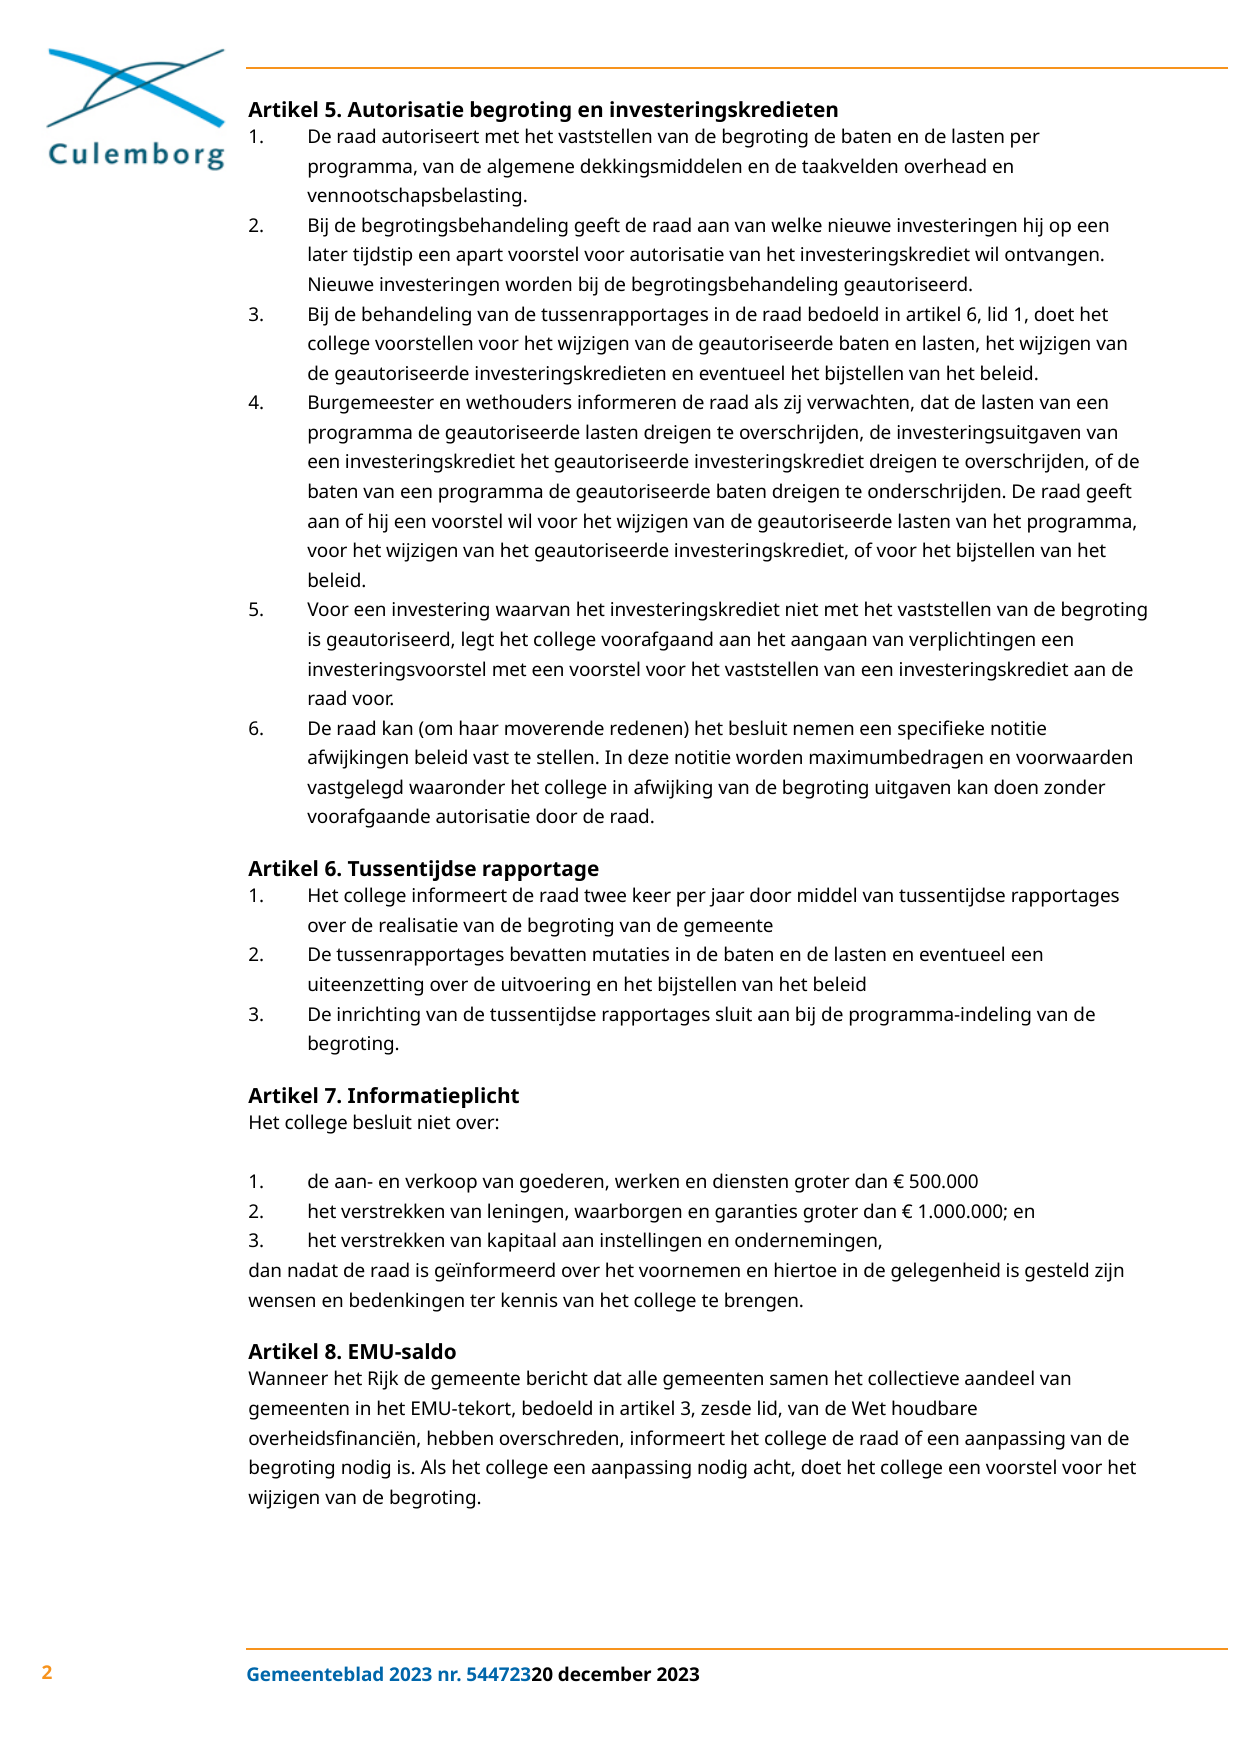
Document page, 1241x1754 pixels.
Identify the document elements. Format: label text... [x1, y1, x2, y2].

list De raad autoriseert met het vaststellen van de begroting de baten en de lasten per programma, van de algemene dekkingsmiddelen en de taakvelden overhead en vennootschapsbelasting. [248, 123, 1152, 208]
list Voor een investering waarvan het investeringskrediet niet met het vaststellen van de begroting is geautoriseerd, legt het college voorafgaand aan het aangaan van verplichtingen een investeringsvoorstel met een voorstel voor het vaststellen van een investeringskrediet aan de raad voor. [248, 597, 1152, 711]
text dan nadat de raad is geïnformeerd over het voornemen en hiertoe in de gelegenheid is gesteld zijn wensen en bedenkingen ter kennis van het college te brengen. [248, 1257, 1152, 1312]
list Bij de begrotingsbehandeling geeft de raad aan van welke nieuwe investeringen hij op een later tijdstip een apart voorstel voor autorisatie van het investeringskrediet wil ontvangen. Nieuwe investeringen worden bij de begrotingsbehandeling geautoriseerd. [248, 212, 1152, 297]
picture [41, 47, 231, 172]
text Artikel 6. Tussentijdse rapportage [248, 854, 1152, 882]
text Het college besluit niet over: [248, 1109, 1152, 1135]
list Bij de behandeling van de tussenrapportages in de raad bedoeld in artikel 6, lid 1, doet het college voorstellen voor het wijzigen van de geautoriseerde baten en lasten, het wijzigen van de geautoriseerde investeringskredieten en eventueel het bijstellen van het beleid. [248, 301, 1152, 386]
text Artikel 5. Autorisatie begroting en investeringskredieten [248, 95, 1152, 123]
text Artikel 7. Informatieplicht [248, 1081, 1152, 1109]
list De raad kan (om haar moverende redenen) het besluit nemen een specifieke notitie afwijkingen beleid vast te stellen. In deze notitie worden maximumbedragen en voorwaarden vastgelegd waaronder het college in afwijking van de begroting uitgaven kan doen zonder voorafgaande autorisatie door de raad. [248, 715, 1152, 829]
list De inrichting van de tussentijdse rapportages sluit aan bij de programma-indeling van de begroting. [248, 1001, 1152, 1056]
list het verstrekken van leningen, waarborgen en garanties groter dan € 1.000.000; en [248, 1198, 1152, 1224]
text Artikel 8. EMU-saldo [248, 1337, 1152, 1366]
text Wanneer het Rijk de gemeente bericht dat alle gemeenten samen het collectieve aandeel van gemeenten in het EMU-tekort, bedoeld in artikel 3, zesde lid, van de Wet houdbare overheidsfinanciën, hebben overschreden, informeert het college de raad of een aanpassing van de begroting nodig is. Als het college een aanpassing nodig acht, doet het college een voorstel voor het wijzigen van de begroting. [248, 1366, 1152, 1510]
list Burgemeester en wethouders informeren de raad als zij verwachten, dat de lasten van een programma de geautoriseerde lasten dreigen te overschrijden, de investeringsuitgaven van een investeringskrediet het geautoriseerde investeringskrediet dreigen te overschrijden, of de baten van een programma de geautoriseerde baten dreigen te onderschrijden. De raad geeft aan of hij een voorstel wil voor het wijzigen van de geautoriseerde lasten van het programma, voor het wijzigen van het geautoriseerde investeringskrediet, of voor het bijstellen van het beleid. [248, 389, 1152, 593]
list de aan- en verkoop van goederen, werken en diensten groter dan € 500.000 [248, 1168, 1152, 1194]
list De tussenrapportages bevatten mutaties in de baten en de lasten en eventueel een uiteenzetting over de uitvoering en het bijstellen van het beleid [248, 942, 1152, 997]
list het verstrekken van kapitaal aan instellingen en ondernemingen, [248, 1228, 1152, 1253]
list Het college informeert de raad twee keer per jaar door middel van tussentijdse rapportages over de realisatie van de begroting van de gemeente [248, 882, 1152, 938]
